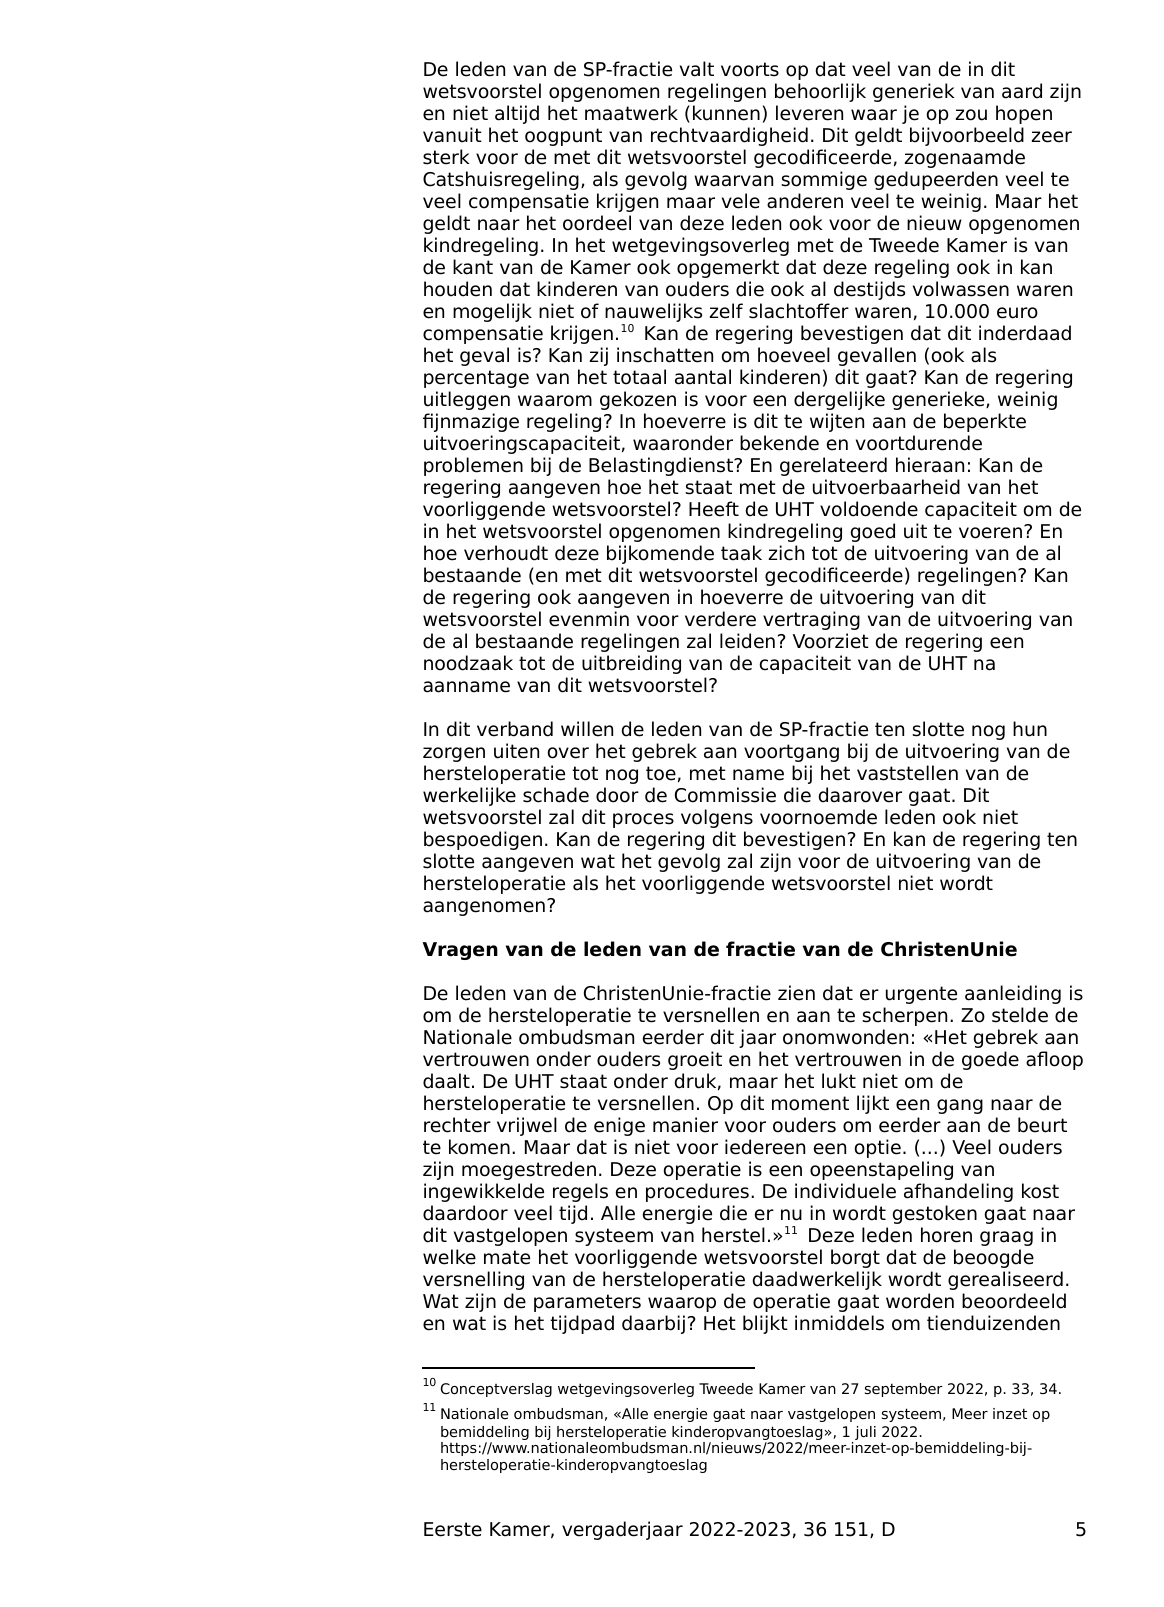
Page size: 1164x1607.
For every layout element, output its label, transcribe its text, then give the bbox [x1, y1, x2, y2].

text Conceptverslag wetgevingsoverleg Tweede Kamer van 27 september 2022, p. 33, 34. [422, 1377, 1087, 1399]
text De leden van de ChristenUnie-fractie zien dat er urgente aanleiding is om de hersteloperatie te versnellen en aan te scherpen. Zo stelde de Nationale ombudsman eerder dit jaar onomwonden: «Het gebrek aan vertrouwen onder ouders groeit en het vertrouwen in de goede afloop daalt. De UHT staat onder druk, maar het lukt niet om de hersteloperatie te versnellen. Op dit moment lijkt een gang naar de rechter vrijwel de enige manier voor ouders om eerder aan de beurt te komen. Maar dat is niet voor iedereen een optie. (...) Veel ouders zijn moegestreden. Deze operatie is een opeenstapeling van ingewikkelde regels en procedures. De individuele afhandeling kost daardoor veel tijd. Alle energie die er nu in wordt gestoken gaat naar dit vastgelopen systeem van herstel.» Deze leden horen graag in welke mate het voorliggende wetsvoorstel borgt dat de beoogde versnelling van de hersteloperatie daadwerkelijk wordt gerealiseerd. Wat zijn de parameters waarop de operatie gaat worden beoordeeld en wat is het tijdpad daarbij? Het blijkt inmiddels om tienduizenden [422, 983, 1087, 1334]
text In dit verband willen de leden van de SP-fractie ten slotte nog hun zorgen uiten over het gebrek aan voortgang bij de uitvoering van de hersteloperatie tot nog toe, met name bij het vaststellen van de werkelijke schade door de Commissie die daarover gaat. Dit wetsvoorstel zal dit proces volgens voornoemde leden ook niet bespoedigen. Kan de regering dit bevestigen? En kan de regering ten slotte aangeven wat het gevolg zal zijn voor de uitvoering van de hersteloperatie als het voorliggende wetsvoorstel niet wordt aangenomen? [422, 719, 1087, 916]
text Nationale ombudsman, «Alle energie gaat naar vastgelopen systeem, Meer inzet op bemiddeling bij hersteloperatie kinderopvangtoeslag», 1 juli 2022. https://www.nationaleombudsman.nl/nieuws/2022/meer-inzet-op-bemiddeling-bij-hersteloperatie-kinderopvangtoeslag [422, 1402, 1087, 1474]
text De leden van de SP-fractie valt voorts op dat veel van de in dit wetsvoorstel opgenomen regelingen behoorlijk generiek van aard zijn en niet altijd het maatwerk (kunnen) leveren waar je op zou hopen vanuit het oogpunt van rechtvaardigheid. Dit geldt bijvoorbeeld zeer sterk voor de met dit wetsvoorstel gecodificeerde, zogenaamde Catshuisregeling, als gevolg waarvan sommige gedupeerden veel te veel compensatie krijgen maar vele anderen veel te weinig. Maar het geldt naar het oordeel van deze leden ook voor de nieuw opgenomen kindregeling. In het wetgevingsoverleg met de Tweede Kamer is van de kant van de Kamer ook opgemerkt dat deze regeling ook in kan houden dat kinderen van ouders die ook al destijds volwassen waren en mogelijk niet of nauwelijks zelf slachtoffer waren, 10.000 euro compensatie krijgen. Kan de regering bevestigen dat dit inderdaad het geval is? Kan zij inschatten om hoeveel gevallen (ook als percentage van het totaal aantal kinderen) dit gaat? Kan de regering uitleggen waarom gekozen is voor een dergelijke generieke, weinig fijnmazige regeling? In hoeverre is dit te wijten aan de beperkte uitvoeringscapaciteit, waaronder bekende en voortdurende problemen bij de Belastingdienst? En gerelateerd hieraan: Kan de regering aangeven hoe het staat met de uitvoerbaarheid van het voorliggende wetsvoorstel? Heeft de UHT voldoende capaciteit om de in het wetsvoorstel opgenomen kindregeling goed uit te voeren? En hoe verhoudt deze bijkomende taak zich tot de uitvoering van de al bestaande (en met dit wetsvoorstel gecodificeerde) regelingen? Kan de regering ook aangeven in hoeverre de uitvoering van dit wetsvoorstel evenmin voor verdere vertraging van de uitvoering van de al bestaande regelingen zal leiden? Voorziet de regering een noodzaak tot de uitbreiding van de capaciteit van de UHT na aanname van dit wetsvoorstel? [422, 59, 1087, 696]
subtitle Vragen van de leden van de fractie van de ChristenUnie [422, 939, 1087, 961]
